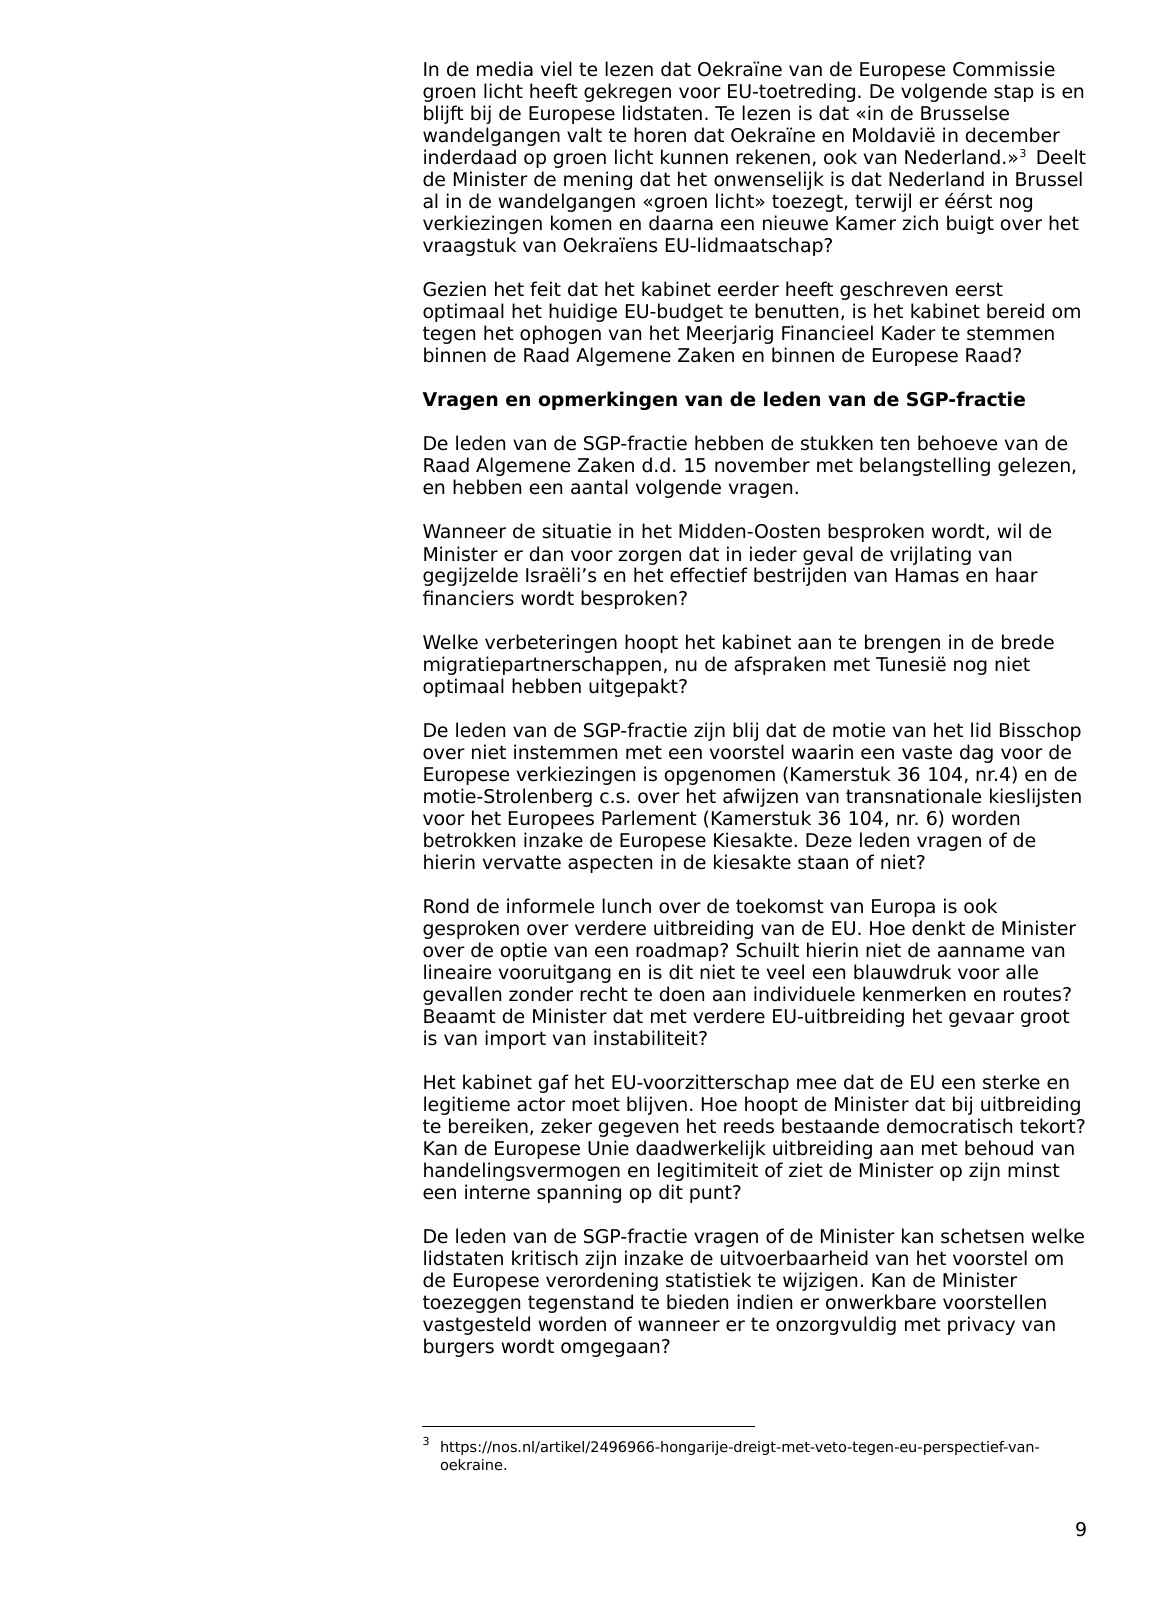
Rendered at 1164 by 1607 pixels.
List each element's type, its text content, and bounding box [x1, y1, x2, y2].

text In de media viel te lezen dat Oekraïne van de Europese Commissie groen licht heeft gekregen voor EU-toetreding. De volgende stap is en blijft bij de Europese lidstaten. Te lezen is dat «in de Brusselse wandelgangen valt te horen dat Oekraïne en Moldavië in december inderdaad op groen licht kunnen rekenen, ook van Nederland.» Deelt de Minister de mening dat het onwenselijk is dat Nederland in Brussel al in de wandelgangen «groen licht» toezegt, terwijl er éérst nog verkiezingen komen en daarna een nieuwe Kamer zich buigt over het vraagstuk van Oekraïens EU-lidmaatschap? [422, 59, 1087, 257]
text Wanneer de situatie in het Midden-Oosten besproken wordt, wil de Minister er dan voor zorgen dat in ieder geval de vrijlating van gegijzelde Israëli’s en het effectief bestrijden van Hamas en haar financiers wordt besproken? [422, 521, 1087, 609]
text Welke verbeteringen hoopt het kabinet aan te brengen in de brede migratiepartnerschappen, nu de afspraken met Tunesië nog niet optimaal hebben uitgepakt? [422, 632, 1087, 697]
text Rond de informele lunch over de toekomst van Europa is ook gesproken over verdere uitbreiding van de EU. Hoe denkt de Minister over de optie van een roadmap? Schuilt hierin niet de aanname van lineaire vooruitgang en is dit niet te veel een blauwdruk voor alle gevallen zonder recht te doen aan individuele kenmerken en routes? Beaamt de Minister dat met verdere EU-uitbreiding het gevaar groot is van import van instabiliteit? [422, 896, 1087, 1049]
text https://nos.nl/artikel/2496966-hongarije-dreigt-met-veto-tegen-eu-perspectief-van-oekraine. [422, 1435, 1087, 1474]
text De leden van de SGP-fractie zijn blij dat de motie van het lid Bisschop over niet instemmen met een voorstel waarin een vaste dag voor de Europese verkiezingen is opgenomen (Kamerstuk 36 104, nr.4) en de motie-Strolenberg c.s. over het afwijzen van transnationale kieslijsten voor het Europees Parlement (Kamerstuk 36 104, nr. 6) worden betrokken inzake de Europese Kiesakte. Deze leden vragen of de hierin vervatte aspecten in de kiesakte staan of niet? [422, 720, 1087, 873]
text Het kabinet gaf het EU-voorzitterschap mee dat de EU een sterke en legitieme actor moet blijven. Hoe hoopt de Minister dat bij uitbreiding te bereiken, zeker gegeven het reeds bestaande democratisch tekort? Kan de Europese Unie daadwerkelijk uitbreiding aan met behoud van handelingsvermogen en legitimiteit of ziet de Minister op zijn minst een interne spanning op dit punt? [422, 1072, 1087, 1204]
text De leden van de SGP-fractie hebben de stukken ten behoeve van de Raad Algemene Zaken d.d. 15 november met belangstelling gelezen, en hebben een aantal volgende vragen. [422, 433, 1087, 499]
text Gezien het feit dat het kabinet eerder heeft geschreven eerst optimaal het huidige EU-budget te benutten, is het kabinet bereid om tegen het ophogen van het Meerjarig Financieel Kader te stemmen binnen de Raad Algemene Zaken en binnen de Europese Raad? [422, 279, 1087, 367]
subtitle Vragen en opmerkingen van de leden van de SGP-fractie [422, 389, 1087, 411]
text De leden van de SGP-fractie vragen of de Minister kan schetsen welke lidstaten kritisch zijn inzake de uitvoerbaarheid van het voorstel om de Europese verordening statistiek te wijzigen. Kan de Minister toezeggen tegenstand te bieden indien er onwerkbare voorstellen vastgesteld worden of wanneer er te onzorgvuldig met privacy van burgers wordt omgegaan? [422, 1226, 1087, 1358]
